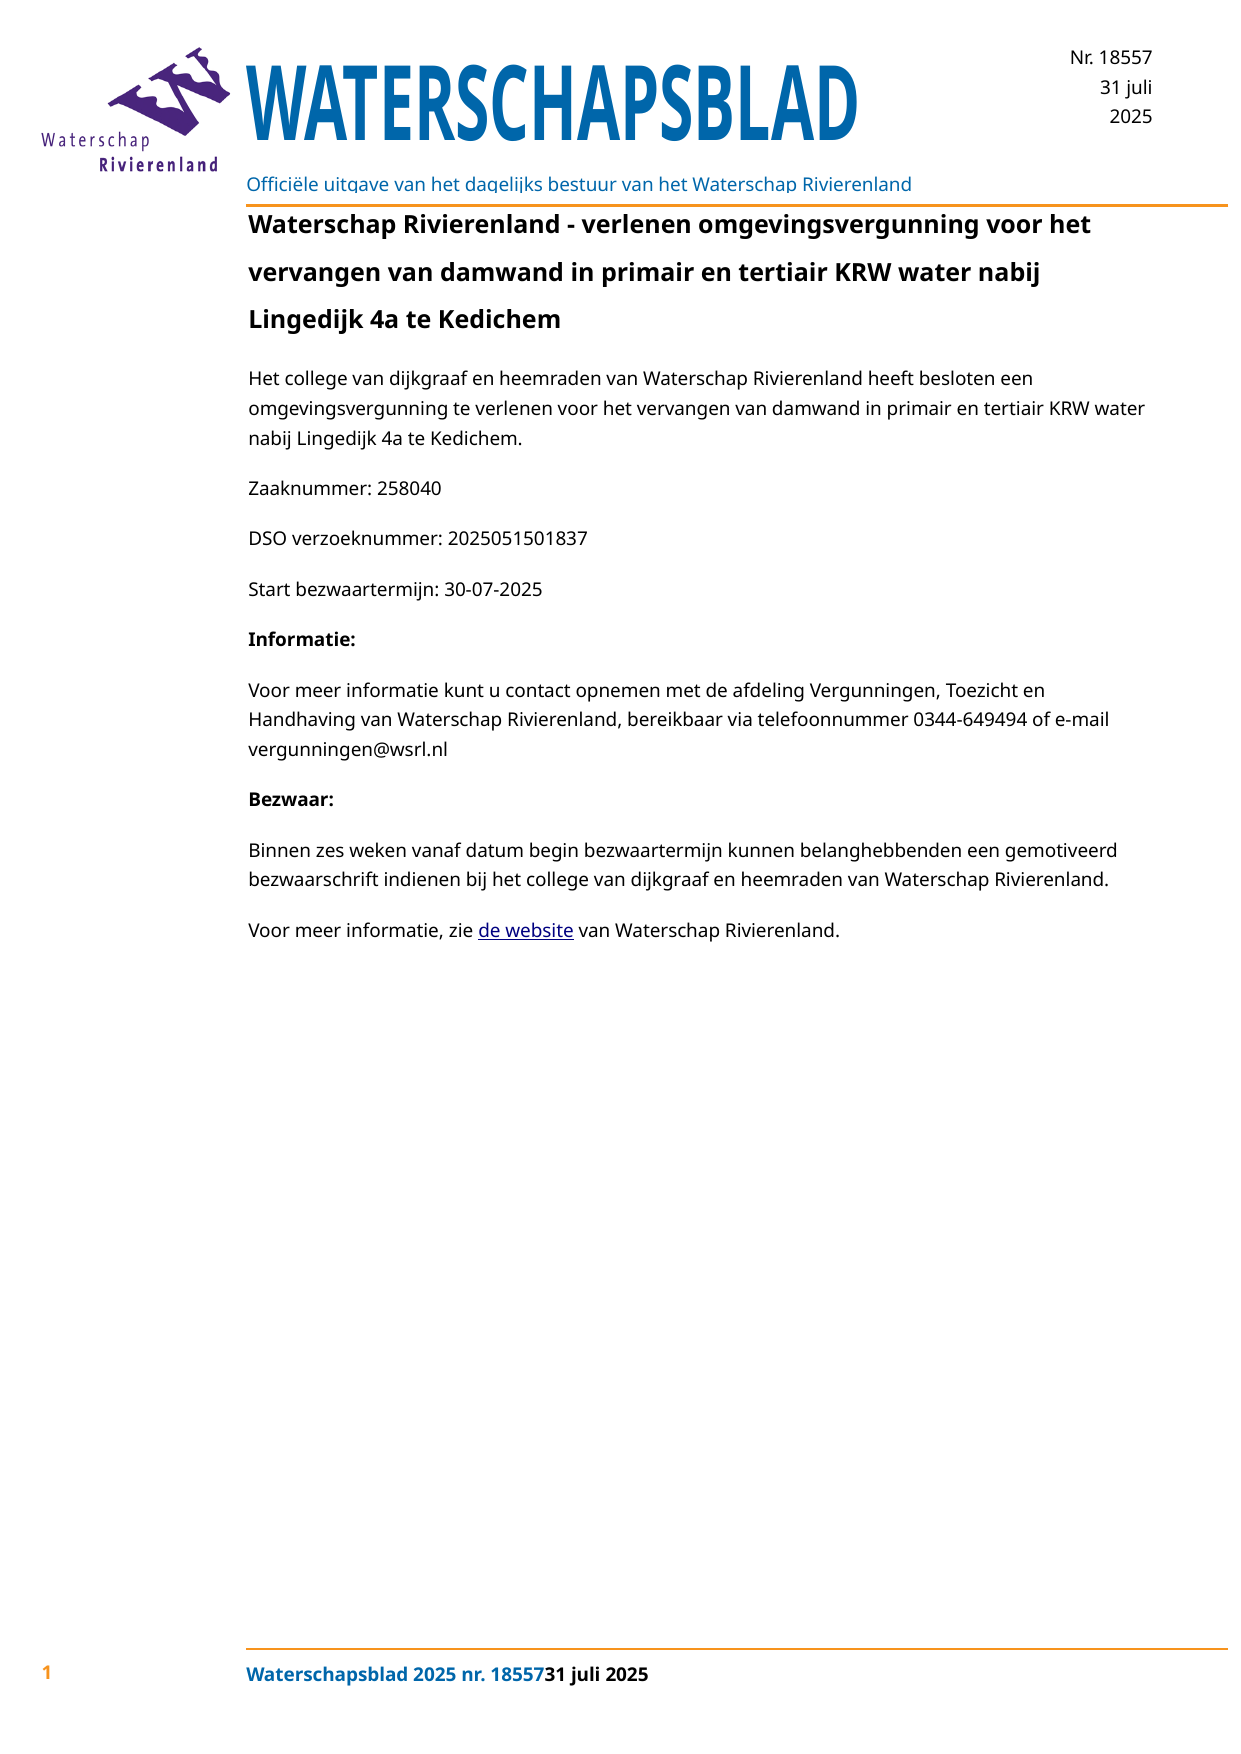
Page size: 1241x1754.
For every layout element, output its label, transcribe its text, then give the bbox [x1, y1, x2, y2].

text Voor meer informatie, zie de website van Waterschap Rivierenland. [248, 917, 1152, 942]
text Waterschap Rivierenland - verlenen omgevingsvergunning voor het vervangen van damwand in primair en tertiair KRW water nabij Lingedijk 4a te Kedichem [248, 207, 1152, 336]
text Binnen zes weken vanaf datum begin bezwaartermijn kunnen belanghebbenden een gemotiveerd bezwaarschrift indienen bij het college van dijkgraaf en heemraden van Waterschap Rivierenland. [248, 837, 1152, 892]
text Informatie: [248, 626, 1152, 652]
text Het college van dijkgraaf en heemraden van Waterschap Rivierenland heeft besloten een omgevingsvergunning te verlenen voor het vervangen van damwand in primair en tertiair KRW water nabij Lingedijk 4a te Kedichem. [248, 366, 1152, 450]
text Start bezwaartermijn: 30-07-2025 [248, 576, 1152, 602]
picture [41, 47, 231, 172]
text Zaaknummer: 258040 [248, 475, 1152, 501]
text Voor meer informatie kunt u contact opnemen met de afdeling Vergunningen, Toezicht en Handhaving van Waterschap Rivierenland, bereikbaar via telefoonnummer 0344-649494 of e-mail vergunningen@wsrl.nl [248, 677, 1152, 762]
text Bezwaar: [248, 786, 1152, 812]
text DSO verzoeknummer: 2025051501837 [248, 526, 1152, 551]
